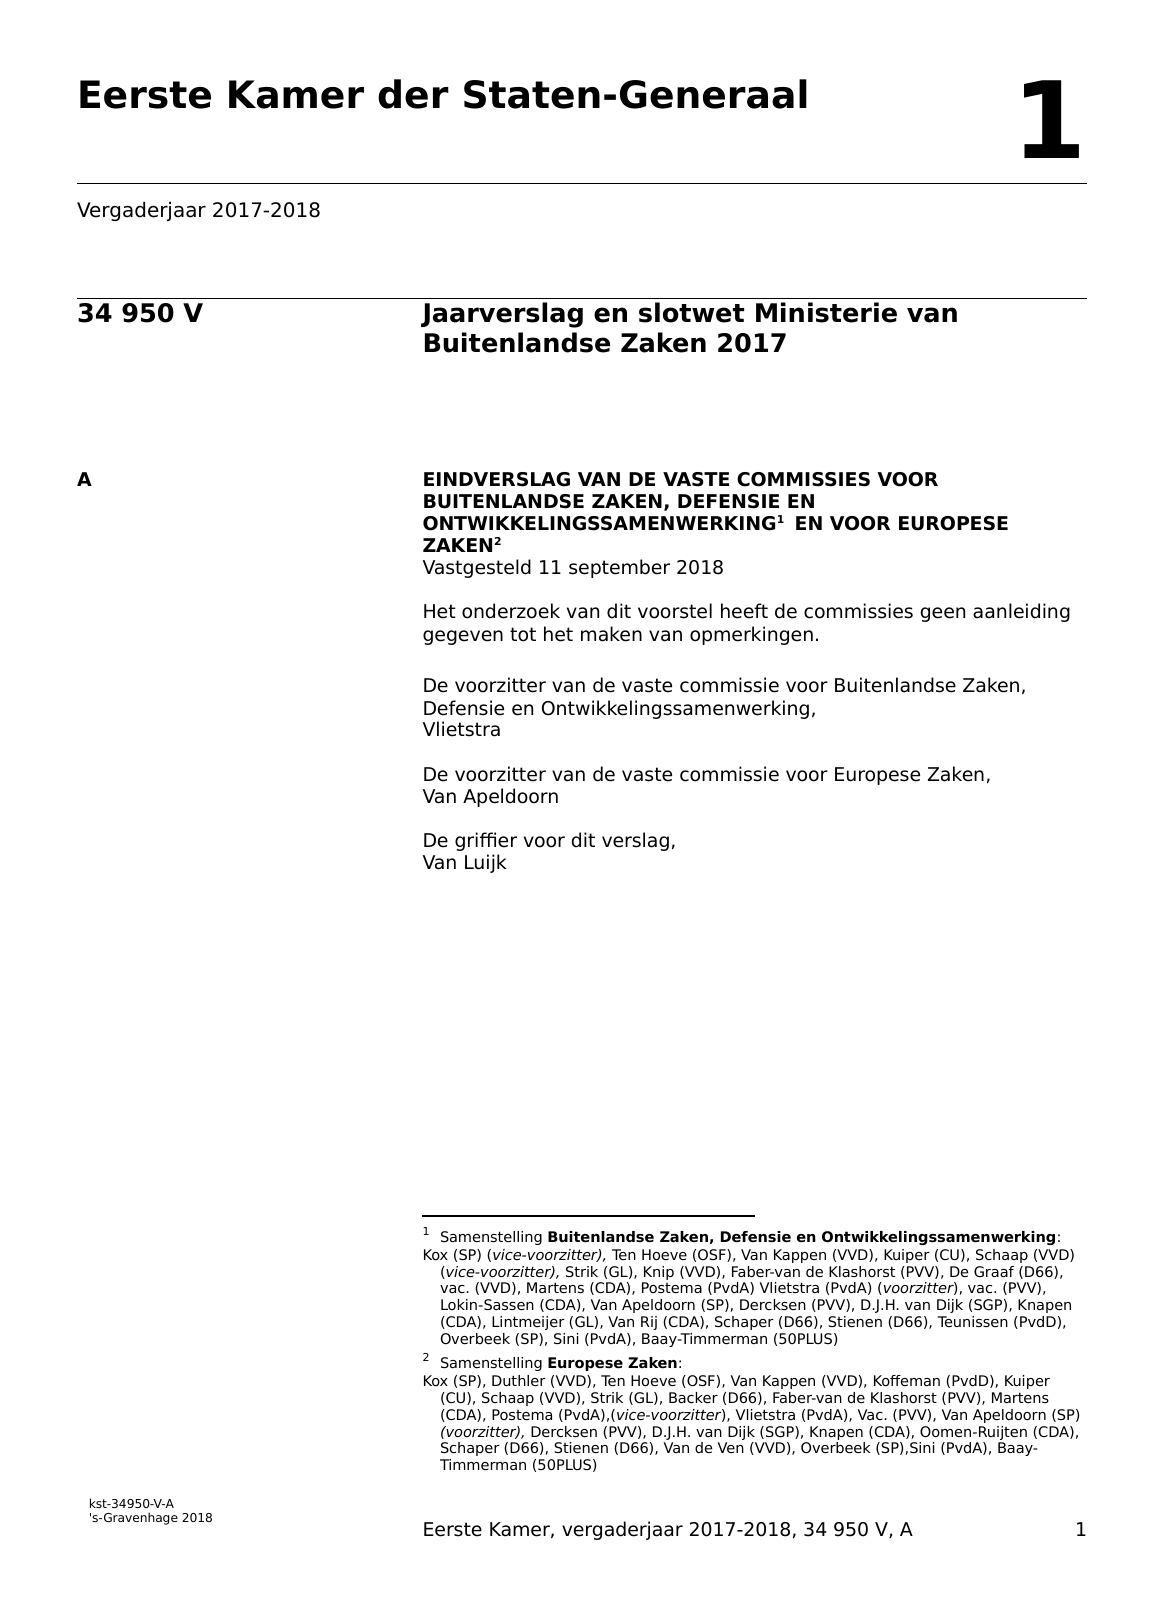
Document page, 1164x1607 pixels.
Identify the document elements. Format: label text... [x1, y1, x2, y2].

text De griffier voor dit verslag, Van Luijk [422, 830, 1087, 874]
table_header 1 [886, 59, 1087, 183]
text Vastgesteld 11 september 2018 [422, 557, 1087, 579]
text Kox (SP) (vice-voorzitter), Ten Hoeve (OSF), Van Kappen (VVD), Kuiper (CU), Schaap (VVD) (vice-voorzitter), Strik (GL), Knip (VVD), Faber-van de Klashorst (PVV), De Graaf (D66), vac. (VVD), Martens (CDA), Postema (PvdA) Vlietstra (PvdA) (voorzitter), vac. (PVV), Lokin-Sassen (CDA), Van Apeldoorn (SP), Dercksen (PVV), D.J.H. van Dijk (SGP), Knapen (CDA), Lintmeijer (GL), Van Rij (CDA), Schaper (D66), Stienen (D66), Teunissen (PvdD), Overbeek (SP), Sini (PvdA), Baay-Timmerman (50PLUS) [422, 1247, 1087, 1348]
subtitle 34 950 V Jaarverslag en slotwet Ministerie van Buitenlandse Zaken 2017 [77, 299, 1087, 358]
text 's-Gravenhage 2018 [88, 1511, 323, 1525]
text kst-34950-V-A [88, 1497, 323, 1511]
subtitle A EINDVERSLAG VAN DE VASTE COMMISSIES VOOR BUITENLANDSE ZAKEN, DEFENSIE EN ONTWIKKELINGSSAMENWERKING EN VOOR EUROPESE ZAKEN [77, 469, 1087, 557]
table_header Eerste Kamer der Staten-Generaal [77, 59, 886, 183]
text Samenstelling Buitenlandse Zaken, Defensie en Ontwikkelingssamenwerking: [422, 1225, 1087, 1247]
text Kox (SP), Duthler (VVD), Ten Hoeve (OSF), Van Kappen (VVD), Koffeman (PvdD), Kuiper (CU), Schaap (VVD), Strik (GL), Backer (D66), Faber-van de Klashorst (PVV), Martens (CDA), Postema (PvdA),(vice-voorzitter), Vlietstra (PvdA), Vac. (PVV), Van Apeldoorn (SP) (voorzitter), Dercksen (PVV), D.J.H. van Dijk (SGP), Knapen (CDA), Oomen-Ruijten (CDA), Schaper (D66), Stienen (D66), Van de Ven (VVD), Overbeek (SP),Sini (PvdA), Baay-Timmerman (50PLUS) [422, 1373, 1087, 1474]
text Het onderzoek van dit voorstel heeft de commissies geen aanleiding gegeven tot het maken van opmerkingen. [422, 601, 1087, 645]
table_cell Vergaderjaar 2017-2018 [77, 184, 1087, 298]
text De voorzitter van de vaste commissie voor Buitenlandse Zaken, Defensie en Ontwikkelingssamenwerking, Vlietstra [422, 675, 1087, 741]
text De voorzitter van de vaste commissie voor Europese Zaken, Van Apeldoorn [422, 763, 1087, 807]
text Samenstelling Europese Zaken: [422, 1351, 1087, 1373]
